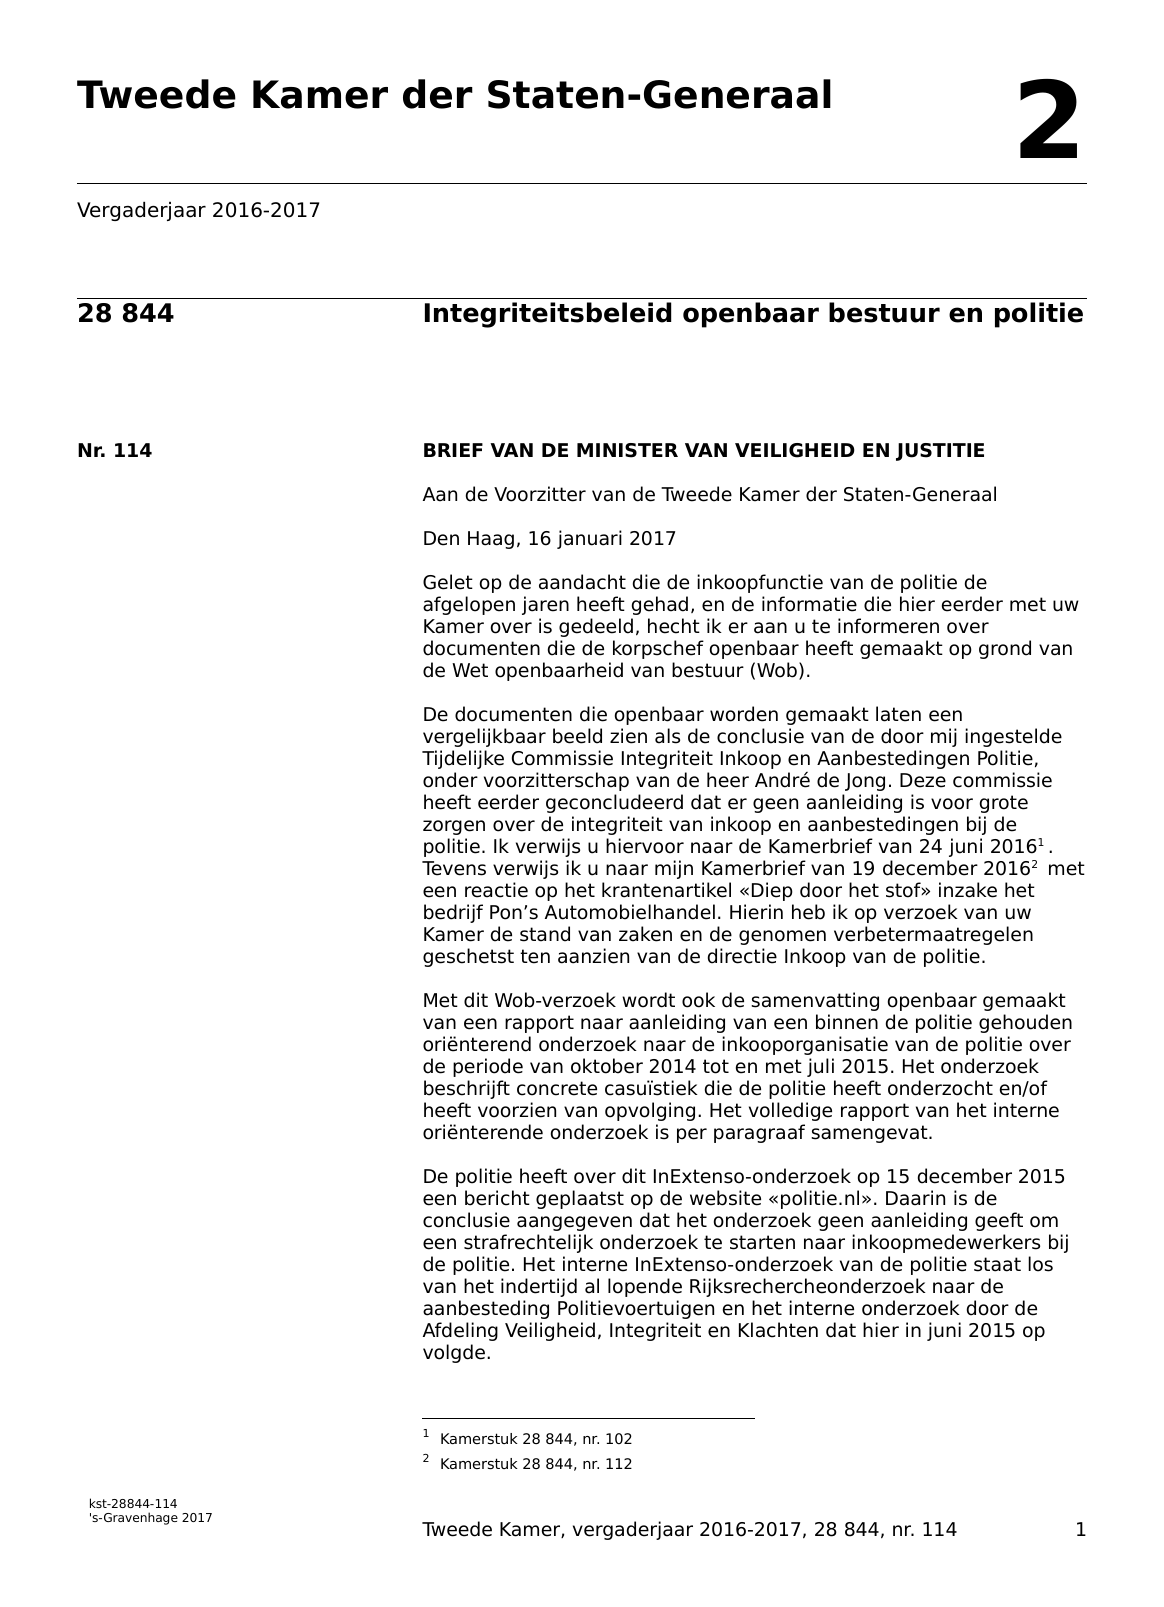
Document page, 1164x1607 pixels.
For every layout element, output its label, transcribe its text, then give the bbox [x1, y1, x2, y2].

text 's-Gravenhage 2017 [88, 1511, 323, 1525]
table_header 2 [886, 59, 1087, 183]
subtitle Nr. 114 BRIEF VAN DE MINISTER VAN VEILIGHEID EN JUSTITIE [77, 440, 1087, 462]
text Met dit Wob-verzoek wordt ook de samenvatting openbaar gemaakt van een rapport naar aanleiding van een binnen de politie gehouden oriënterend onderzoek naar de inkooporganisatie van de politie over de periode van oktober 2014 tot en met juli 2015. Het onderzoek beschrijft concrete casuïstiek die de politie heeft onderzocht en/of heeft voorzien van opvolging. Het volledige rapport van het interne oriënterende onderzoek is per paragraaf samengevat. [422, 990, 1087, 1144]
text kst-28844-114 [88, 1497, 323, 1511]
text Kamerstuk 28 844, nr. 102 [422, 1427, 1087, 1449]
subtitle 28 844 Integriteitsbeleid openbaar bestuur en politie [77, 299, 1087, 329]
table_cell Vergaderjaar 2016-2017 [77, 184, 1087, 298]
text De documenten die openbaar worden gemaakt laten een vergelijkbaar beeld zien als de conclusie van de door mij ingestelde Tijdelijke Commissie Integriteit Inkoop en Aanbestedingen Politie, onder voorzitterschap van de heer André de Jong. Deze commissie heeft eerder geconcludeerd dat er geen aanleiding is voor grote zorgen over de integriteit van inkoop en aanbestedingen bij de politie. Ik verwijs u hiervoor naar de Kamerbrief van 24 juni 2016. Tevens verwijs ik u naar mijn Kamerbrief van 19 december 2016 met een reactie op het krantenartikel «Diep door het stof» inzake het bedrijf Pon’s Automobielhandel. Hierin heb ik op verzoek van uw Kamer de stand van zaken en de genomen verbetermaatregelen geschetst ten aanzien van de directie Inkoop van de politie. [422, 704, 1087, 968]
table_header Tweede Kamer der Staten-Generaal [77, 59, 886, 183]
text Aan de Voorzitter van de Tweede Kamer der Staten-Generaal [422, 484, 1087, 506]
text De politie heeft over dit InExtenso-onderzoek op 15 december 2015 een bericht geplaatst op de website «politie.nl». Daarin is de conclusie aangegeven dat het onderzoek geen aanleiding geeft om een strafrechtelijk onderzoek te starten naar inkoopmedewerkers bij de politie. Het interne InExtenso-onderzoek van de politie staat los van het indertijd al lopende Rijksrechercheonderzoek naar de aanbesteding Politievoertuigen en het interne onderzoek door de Afdeling Veiligheid, Integriteit en Klachten dat hier in juni 2015 op volgde. [422, 1166, 1087, 1364]
text Kamerstuk 28 844, nr. 112 [422, 1452, 1087, 1474]
text Den Haag, 16 januari 2017 [422, 528, 1087, 550]
text Gelet op de aandacht die de inkoopfunctie van de politie de afgelopen jaren heeft gehad, en de informatie die hier eerder met uw Kamer over is gedeeld, hecht ik er aan u te informeren over documenten die de korpschef openbaar heeft gemaakt op grond van de Wet openbaarheid van bestuur (Wob). [422, 572, 1087, 682]
